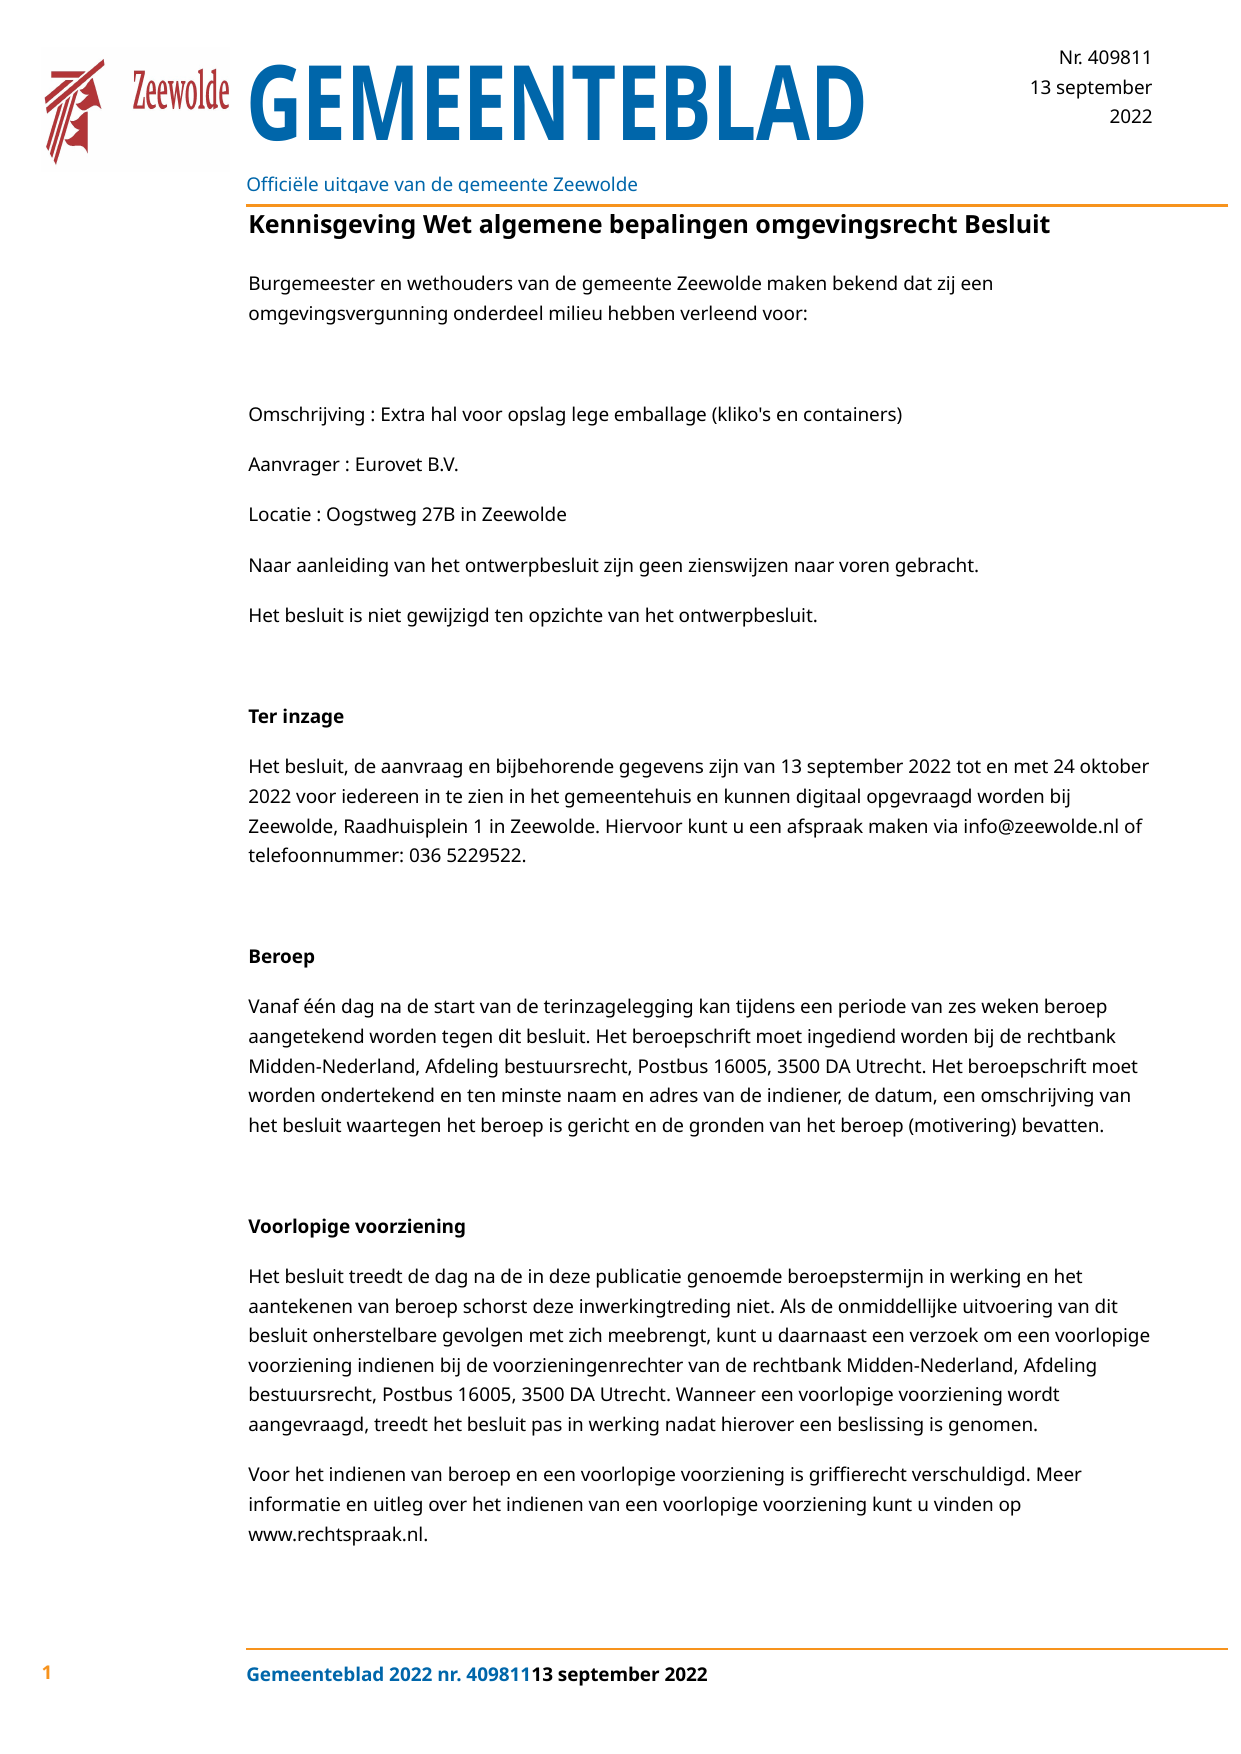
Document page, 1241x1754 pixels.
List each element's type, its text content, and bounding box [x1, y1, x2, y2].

text Omschrijving : Extra hal voor opslag lege emballage (kliko's en containers) [248, 401, 1152, 426]
text Locatie : Oogstweg 27B in Zeewolde [248, 502, 1152, 527]
text Het besluit treedt de dag na de in deze publicatie genoemde beroepstermijn in werking en het aantekenen van beroep schorst deze inwerkingtreding niet. Als de onmiddellijke uitvoering van dit besluit onherstelbare gevolgen met zich meebrengt, kunt u daarnaast een verzoek om een voorlopige voorziening indienen bij de voorzieningenrechter van de rechtbank Midden-Nederland, Afdeling bestuursrecht, Postbus 16005, 3500 DA Utrecht. Wanneer een voorlopige voorziening wordt aangevraagd, treedt het besluit pas in werking nadat hierover een beslissing is genomen. [248, 1263, 1152, 1437]
text Het besluit, de aanvraag en bijbehorende gegevens zijn van 13 september 2022 tot en met 24 oktober 2022 voor iedereen in te zien in het gemeentehuis en kunnen digitaal opgevraagd worden bij Zeewolde, Raadhuisplein 1 in Zeewolde. Hiervoor kunt u een afspraak maken via info@zeewolde.nl of telefoonnummer: 036 5229522. [248, 754, 1152, 868]
text Beroep [248, 943, 1152, 969]
picture [41, 47, 231, 172]
text Naar aanleiding van het ontwerpbesluit zijn geen zienswijzen naar voren gebracht. [248, 552, 1152, 578]
text Kennisgeving Wet algemene bepalingen omgevingsrecht Besluit [248, 207, 1152, 241]
text Burgemeester en wethouders van de gemeente Zeewolde maken bekend dat zij een omgevingsvergunning onderdeel milieu hebben verleend voor: [248, 270, 1152, 326]
text Vanaf één dag na de start van de terinzagelegging kan tijdens een periode van zes weken beroep aangetekend worden tegen dit besluit. Het beroepschrift moet ingediend worden bij de rechtbank Midden-Nederland, Afdeling bestuursrecht, Postbus 16005, 3500 DA Utrecht. Het beroepschrift moet worden ondertekend en ten minste naam en adres van de indiener, de datum, een omschrijving van het besluit waartegen het beroep is gericht en de gronden van het beroep (motivering) bevatten. [248, 994, 1152, 1138]
text Ter inzage [248, 703, 1152, 729]
text Het besluit is niet gewijzigd ten opzichte van het ontwerpbesluit. [248, 602, 1152, 628]
text Aanvrager : Eurovet B.V. [248, 451, 1152, 477]
text Voor het indienen van beroep en een voorlopige voorziening is griffierecht verschuldigd. Meer informatie en uitleg over het indienen van een voorlopige voorziening kunt u vinden op www.rechtspraak.nl. [248, 1462, 1152, 1546]
text Voorlopige voorziening [248, 1213, 1152, 1238]
